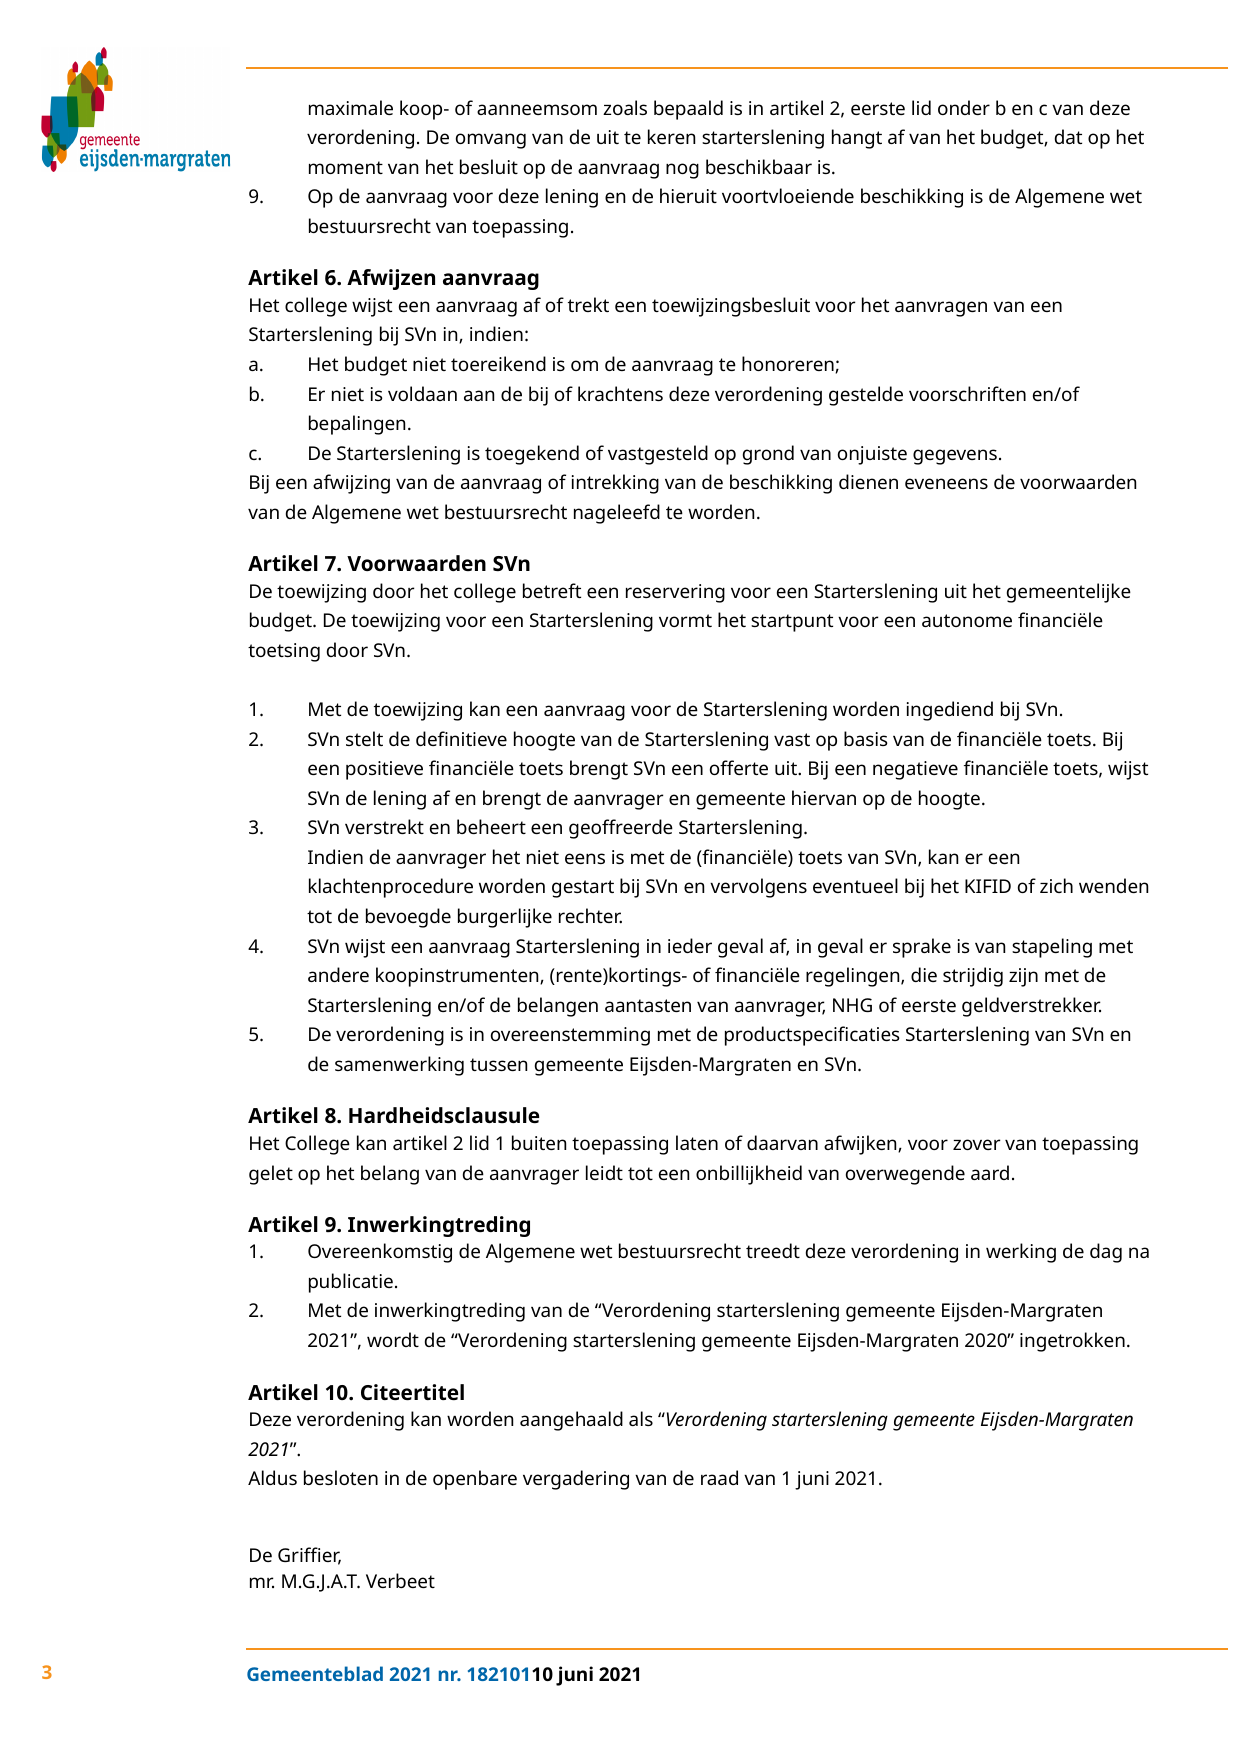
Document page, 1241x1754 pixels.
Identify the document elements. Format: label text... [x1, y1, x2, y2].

picture [41, 47, 231, 172]
list Het budget niet toereikend is om de aanvraag te honoreren; [248, 351, 1152, 377]
list Met de toewijzing kan een aanvraag voor de Starterslening worden ingediend bij SVn. [248, 696, 1152, 722]
list Op de aanvraag voor deze lening en de hieruit voortvloeiende beschikking is de Algemene wet bestuursrecht van toepassing. [248, 183, 1152, 239]
list SVn verstrekt en beheert een geoffreerde Starterslening. [248, 814, 1152, 840]
list SVn wijst een aanvraag Starterslening in ieder geval af, in geval er sprake is van stapeling met andere koopinstrumenten, (rente)kortings- of financiële regelingen, die strijdig zijn met de Starterslening en/of de belangen aantasten van aanvrager, NHG of eerste geldverstrekker. [248, 933, 1152, 1018]
list SVn stelt de definitieve hoogte van de Starterslening vast op basis van de financiële toets. Bij een positieve financiële toets brengt SVn een offerte uit. Bij een negatieve financiële toets, wijst SVn de lening af en brengt de aanvrager en gemeente hiervan op de hoogte. [248, 726, 1152, 811]
text mr. M.G.J.A.T. Verbeet [248, 1568, 1152, 1594]
text De Griffier, [248, 1542, 1152, 1568]
list Er niet is voldaan aan de bij of krachtens deze verordening gestelde voorschriften en/of bepalingen. [248, 381, 1152, 436]
list Indien de aanvrager het niet eens is met de (financiële) toets van SVn, kan er een klachtenprocedure worden gestart bij SVn en vervolgens eventueel bij het KIFID of zich wenden tot de bevoegde burgerlijke rechter. [248, 844, 1152, 929]
text Het college wijst een aanvraag af of trekt een toewijzingsbesluit voor het aanvragen van een Starterslening bij SVn in, indien: [248, 292, 1152, 347]
text Aldus besloten in de openbare vergadering van de raad van 1 juni 2021. [248, 1465, 1152, 1491]
text Bij een afwijzing van de aanvraag of intrekking van de beschikking dienen eveneens de voorwaarden van de Algemene wet bestuursrecht nageleefd te worden. [248, 469, 1152, 525]
text De toewijzing door het college betreft een reservering voor een Starterslening uit het gemeentelijke budget. De toewijzing voor een Starterslening vormt het startpunt voor een autonome financiële toetsing door SVn. [248, 578, 1152, 663]
text Artikel 7. Voorwaarden SVn [248, 549, 1152, 578]
list De Starterslening is toegekend of vastgesteld op grond van onjuiste gegevens. [248, 440, 1152, 466]
list De verordening is in overeenstemming met de productspecificaties Starterslening van SVn en de samenwerking tussen gemeente Eijsden-Margraten en SVn. [248, 1022, 1152, 1077]
text Artikel 8. Hardheidsclausule [248, 1102, 1152, 1130]
text Artikel 10. Citeertitel [248, 1378, 1152, 1406]
text Artikel 9. Inwerkingtreding [248, 1210, 1152, 1238]
list Met de inwerkingtreding van de “Verordening starterslening gemeente Eijsden-Margraten 2021”, wordt de “Verordening starterslening gemeente Eijsden-Margraten 2020” ingetrokken. [248, 1298, 1152, 1353]
text Deze verordening kan worden aangehaald als “Verordening starterslening gemeente Eijsden-Margraten 2021”. [248, 1406, 1152, 1461]
list Overeenkomstig de Algemene wet bestuursrecht treedt deze verordening in werking de dag na publicatie. [248, 1238, 1152, 1294]
text Het College kan artikel 2 lid 1 buiten toepassing laten of daarvan afwijken, voor zover van toepassing gelet op het belang van de aanvrager leidt tot een onbillijkheid van overwegende aard. [248, 1130, 1152, 1185]
list maximale koop- of aanneemsom zoals bepaald is in artikel 2, eerste lid onder b en c van deze verordening. De omvang van de uit te keren starterslening hangt af van het budget, dat op het moment van het besluit op de aanvraag nog beschikbaar is. [248, 95, 1152, 180]
text Artikel 6. Afwijzen aanvraag [248, 263, 1152, 292]
